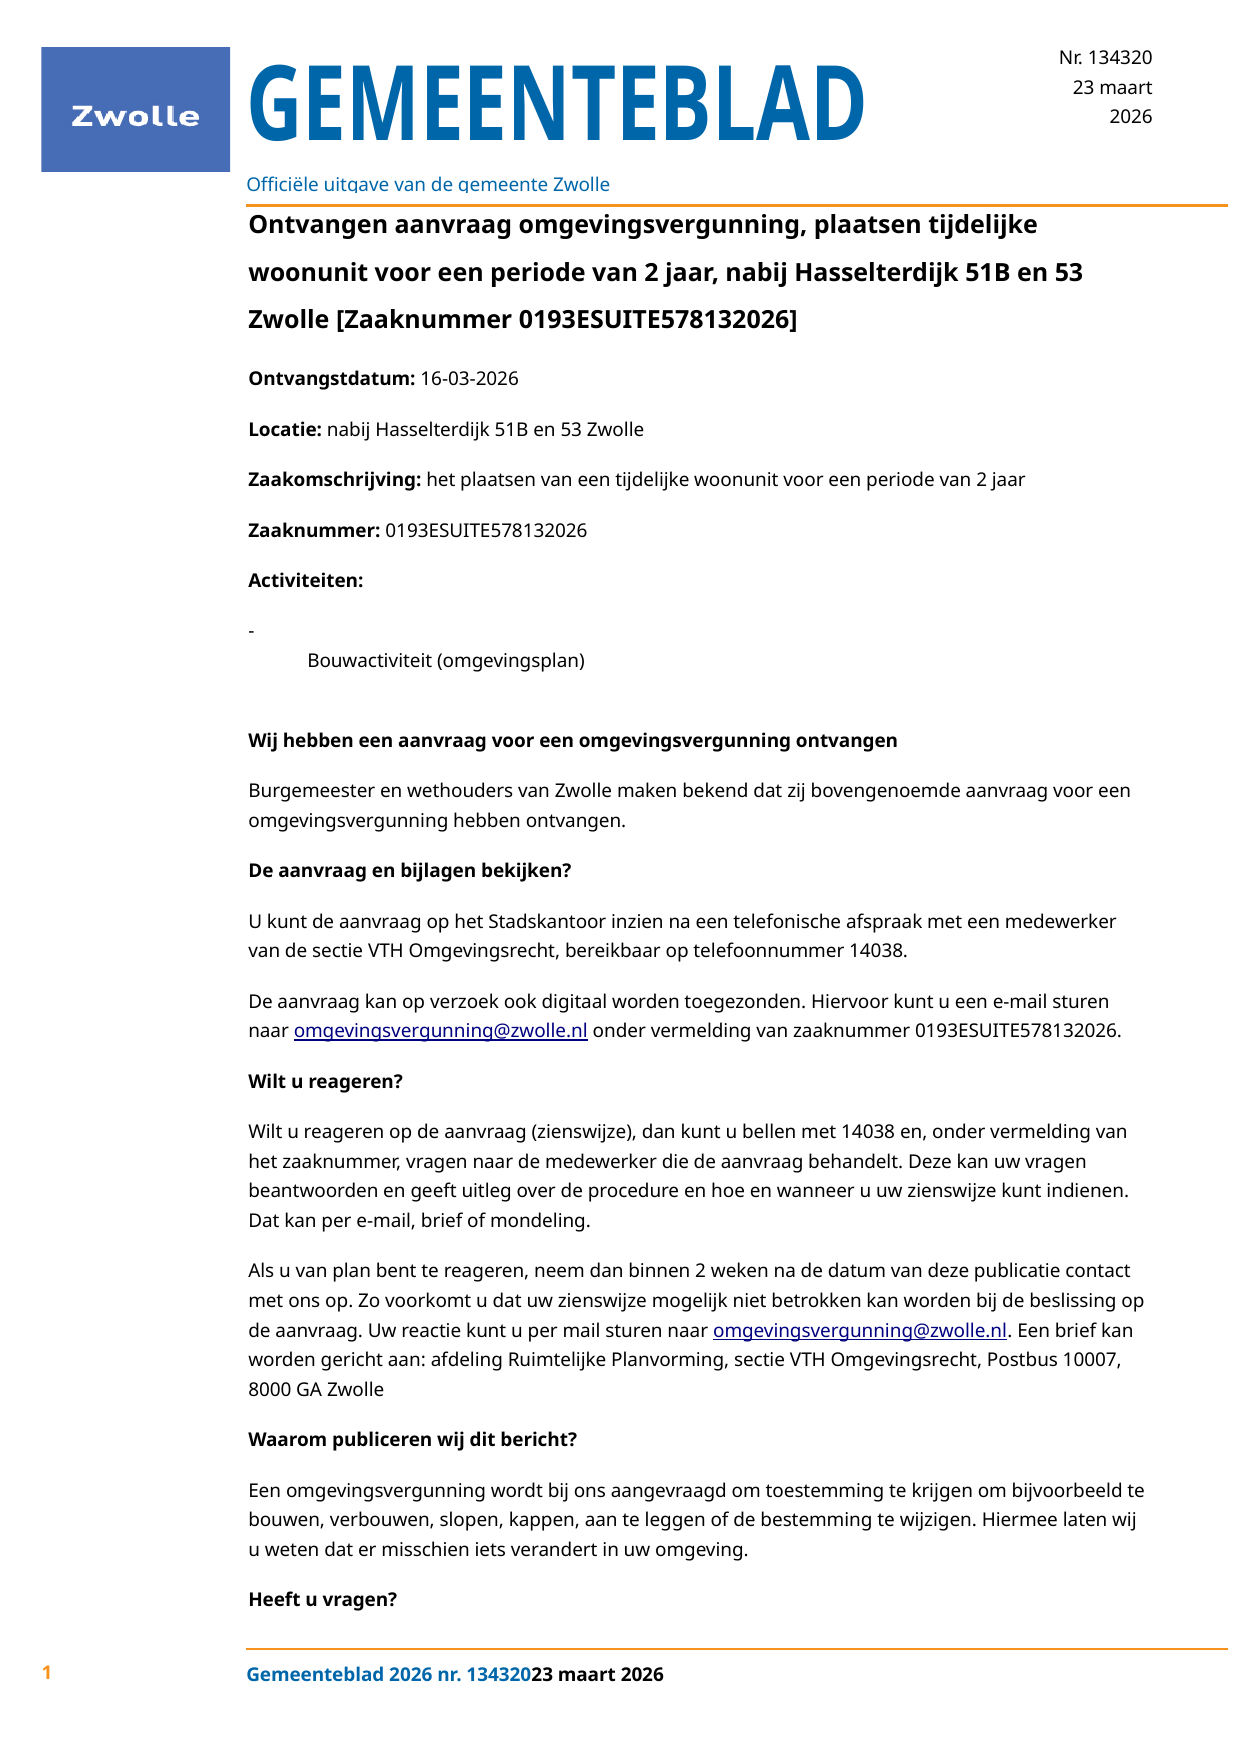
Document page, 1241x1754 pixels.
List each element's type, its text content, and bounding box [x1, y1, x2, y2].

text Zaakomschrijving: het plaatsen van een tijdelijke woonunit voor een periode van 2 jaar [248, 466, 1152, 492]
text Als u van plan bent te reageren, neem dan binnen 2 weken na de datum van deze publicatie contact met ons op. Zo voorkomt u dat uw zienswijze mogelijk niet betrokken kan worden bij de beslissing op de aanvraag. Uw reactie kunt u per mail sturen naar omgevingsvergunning@zwolle.nl. Een brief kan worden gericht aan: afdeling Ruimtelijke Planvorming, sectie VTH Omgevingsrecht, Postbus 10007, 8000 GA Zwolle [248, 1258, 1152, 1402]
text U kunt de aanvraag op het Stadskantoor inzien na een telefonische afspraak met een medewerker van de sectie VTH Omgevingsrecht, bereikbaar op telefoonnummer 14038. [248, 908, 1152, 963]
text Ontvangen aanvraag omgevingsvergunning, plaatsen tijdelijke woonunit voor een periode van 2 jaar, nabij Hasselterdijk 51B en 53 Zwolle [Zaaknummer 0193ESUITE578132026] [248, 207, 1152, 336]
text Activiteiten: [248, 567, 1152, 593]
text Locatie: nabij Hasselterdijk 51B en 53 Zwolle [248, 416, 1152, 442]
text Burgemeester en wethouders van Zwolle maken bekend dat zij bovengenoemde aanvraag voor een omgevingsvergunning hebben ontvangen. [248, 778, 1152, 833]
text Wij hebben een aanvraag voor een omgevingsvergunning ontvangen [248, 727, 1152, 753]
text De aanvraag kan op verzoek ook digitaal worden toegezonden. Hiervoor kunt u een e-mail sturen naar omgevingsvergunning@zwolle.nl onder vermelding van zaaknummer 0193ESUITE578132026. [248, 988, 1152, 1043]
text De aanvraag en bijlagen bekijken? [248, 858, 1152, 883]
text Wilt u reageren op de aanvraag (zienswijze), dan kunt u bellen met 14038 en, onder vermelding van het zaaknummer, vragen naar de medewerker die de aanvraag behandelt. Deze kan uw vragen beantwoorden en geeft uitleg over de procedure en hoe en wanneer u uw zienswijze kunt indienen. Dat kan per e-mail, brief of mondeling. [248, 1118, 1152, 1233]
text Wilt u reageren? [248, 1068, 1152, 1094]
text Zaaknummer: 0193ESUITE578132026 [248, 517, 1152, 542]
list Bouwactiviteit (omgevingsplan) [248, 647, 1152, 673]
text Een omgevingsvergunning wordt bij ons aangevraagd om toestemming te krijgen om bijvoorbeeld te bouwen, verbouwen, slopen, kappen, aan te leggen of de bestemming te wijzigen. Hiermee laten wij u weten dat er misschien iets verandert in uw omgeving. [248, 1477, 1152, 1562]
picture [41, 47, 231, 172]
text Heeft u vragen? [248, 1586, 1152, 1612]
text Waarom publiceren wij dit bericht? [248, 1426, 1152, 1452]
text Ontvangstdatum: 16-03-2026 [248, 366, 1152, 391]
